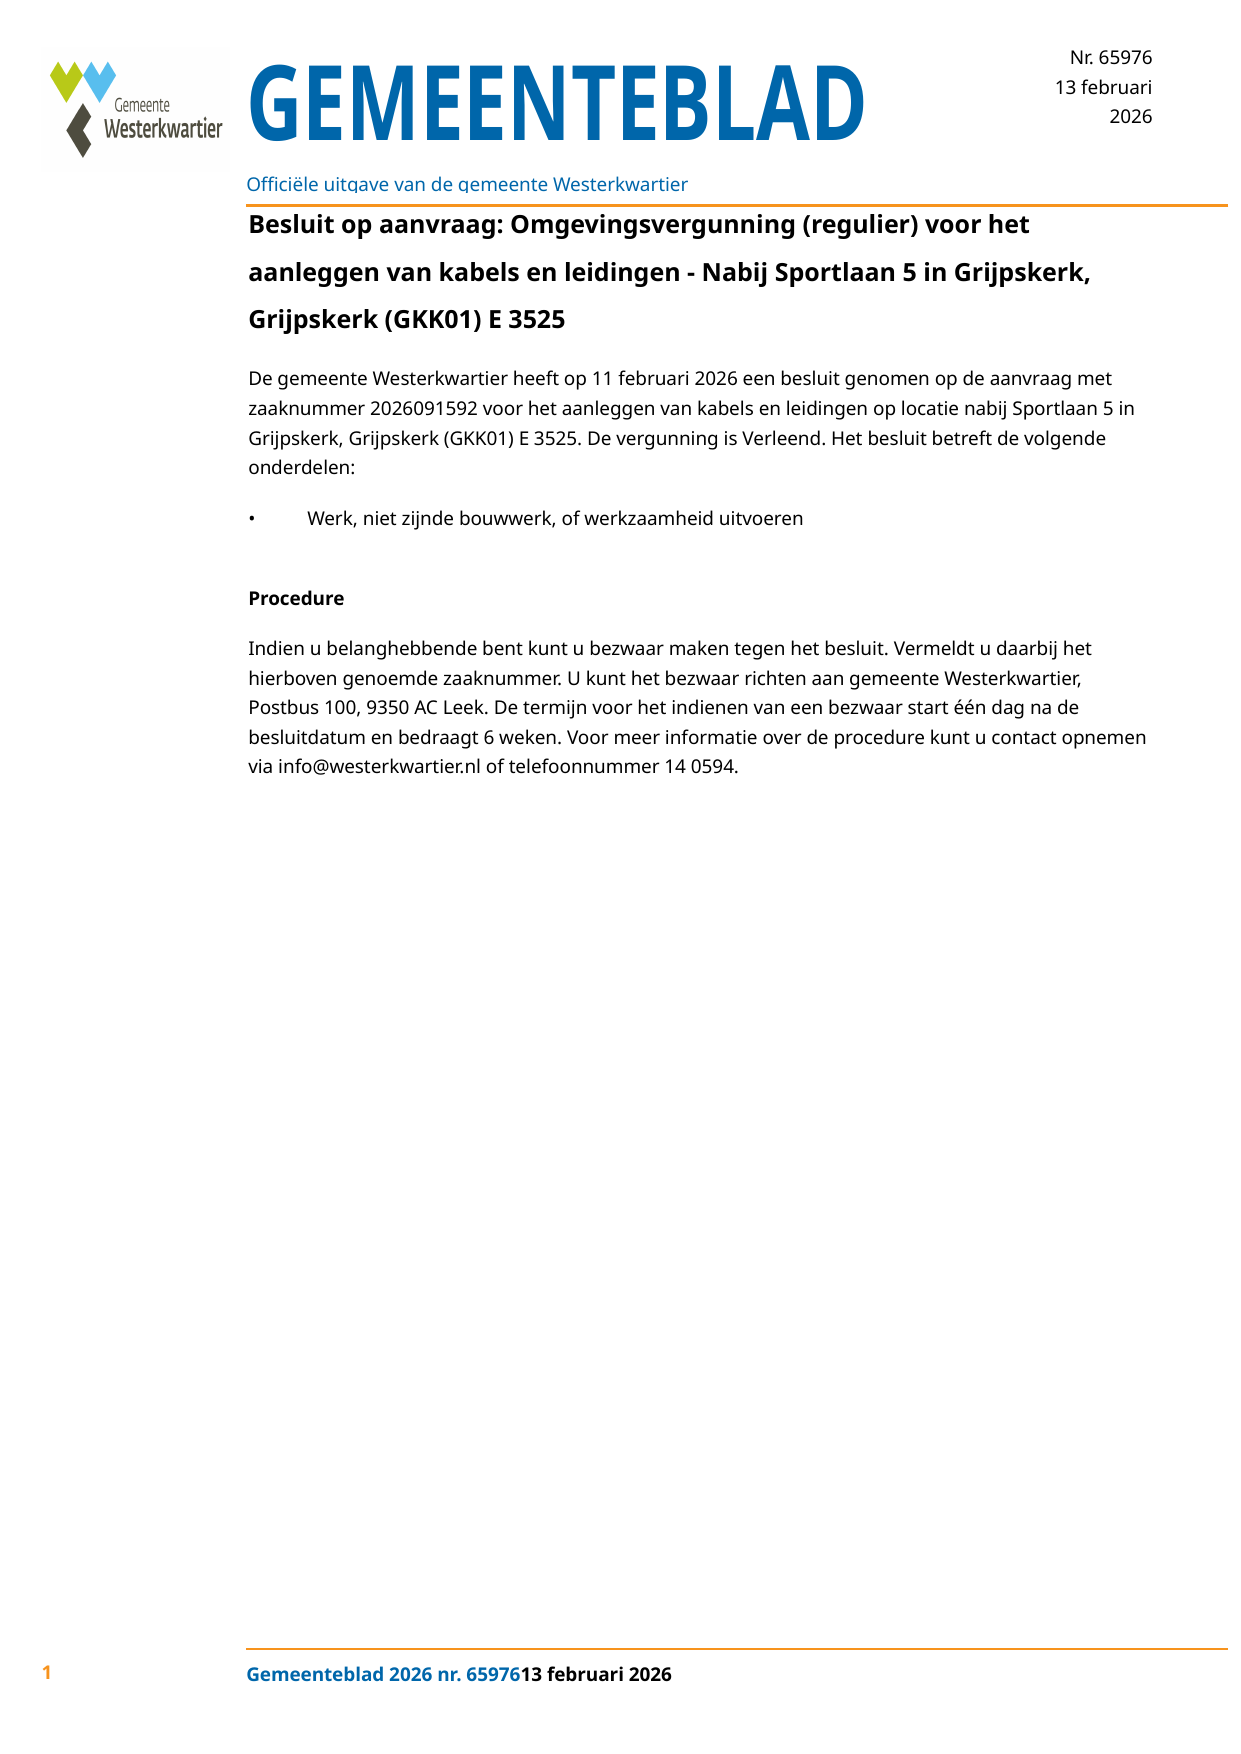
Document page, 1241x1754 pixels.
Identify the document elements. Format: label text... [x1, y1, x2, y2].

text Procedure [248, 585, 1152, 610]
text Besluit op aanvraag: Omgevingsvergunning (regulier) voor het aanleggen van kabels en leidingen - Nabij Sportlaan 5 in Grijpskerk, Grijpskerk (GKK01) E 3525 [248, 207, 1152, 336]
text De gemeente Westerkwartier heeft op 11 februari 2026 een besluit genomen op de aanvraag met zaaknummer 2026091592 voor het aanleggen van kabels en leidingen op locatie nabij Sportlaan 5 in Grijpskerk, Grijpskerk (GKK01) E 3525. De vergunning is Verleend. Het besluit betreft de volgende onderdelen: [248, 366, 1152, 480]
picture [41, 47, 231, 172]
text Indien u belanghebbende bent kunt u bezwaar maken tegen het besluit. Vermeldt u daarbij het hierboven genoemde zaaknummer. U kunt het bezwaar richten aan gemeente Westerkwartier, Postbus 100, 9350 AC Leek. De termijn voor het indienen van een bezwaar start één dag na de besluitdatum en bedraagt 6 weken. Voor meer informatie over de procedure kunt u contact opnemen via info@westerkwartier.nl of telefoonnummer 14 0594. [248, 635, 1152, 779]
list Werk, niet zijnde bouwwerk, of werkzaamheid uitvoeren [248, 505, 1152, 530]
